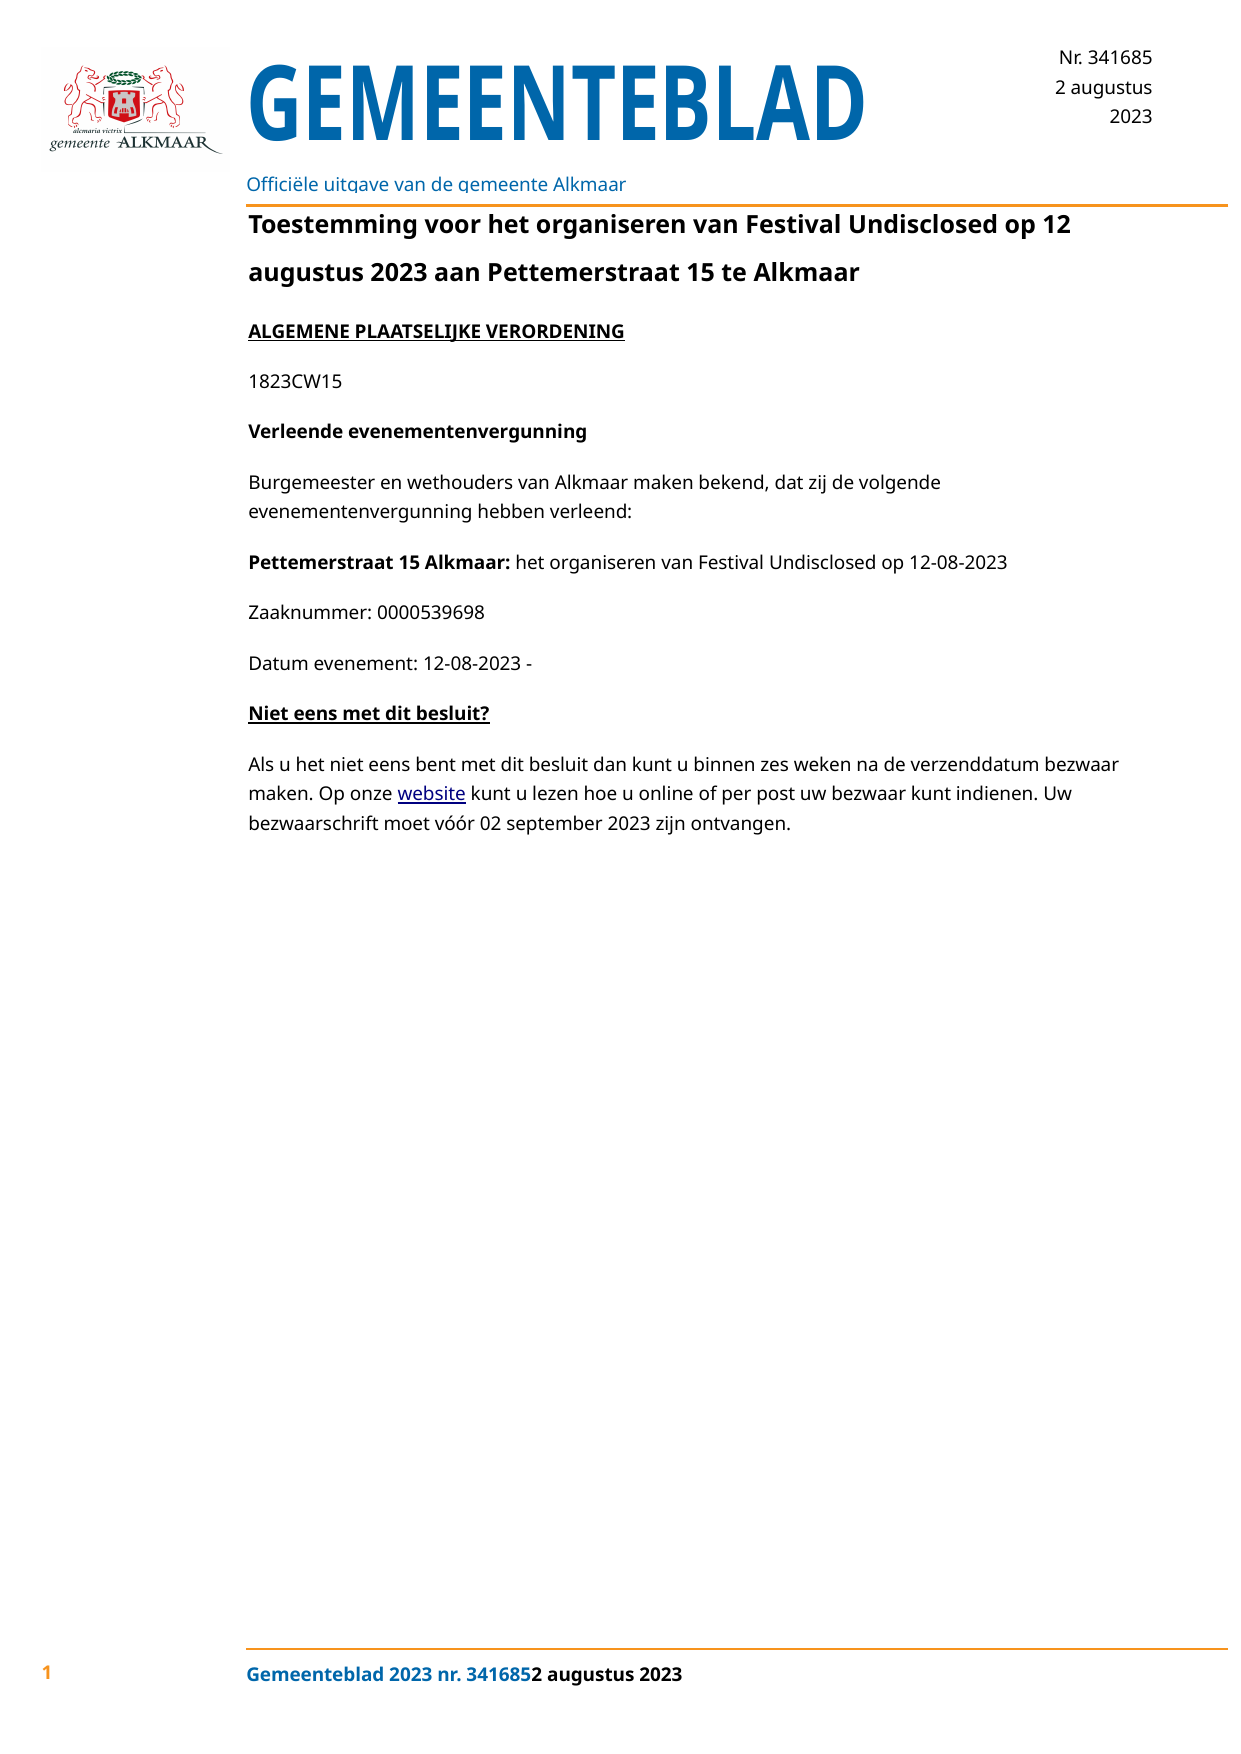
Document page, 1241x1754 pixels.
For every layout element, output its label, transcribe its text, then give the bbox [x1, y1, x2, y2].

text Pettemerstraat 15 Alkmaar: het organiseren van Festival Undisclosed op 12-08-2023 [248, 549, 1152, 575]
text Toestemming voor het organiseren van Festival Undisclosed op 12 augustus 2023 aan Pettemerstraat 15 te Alkmaar [248, 207, 1152, 288]
text Zaaknummer: 0000539698 [248, 599, 1152, 625]
text Niet eens met dit besluit? [248, 700, 1152, 726]
text ALGEMENE PLAATSELIJKE VERORDENING [248, 318, 1152, 344]
picture [41, 47, 231, 172]
text Burgemeester en wethouders van Alkmaar maken bekend, dat zij de volgende evenementenvergunning hebben verleend: [248, 469, 1152, 524]
text Verleende evenementenvergunning [248, 419, 1152, 444]
text Datum evenement: 12-08-2023 - [248, 650, 1152, 676]
text Als u het niet eens bent met dit besluit dan kunt u binnen zes weken na de verzenddatum bezwaar maken. Op onze website kunt u lezen hoe u online of per post uw bezwaar kunt indienen. Uw bezwaarschrift moet vóór 02 september 2023 zijn ontvangen. [248, 751, 1152, 836]
text 1823CW15 [248, 368, 1152, 394]
